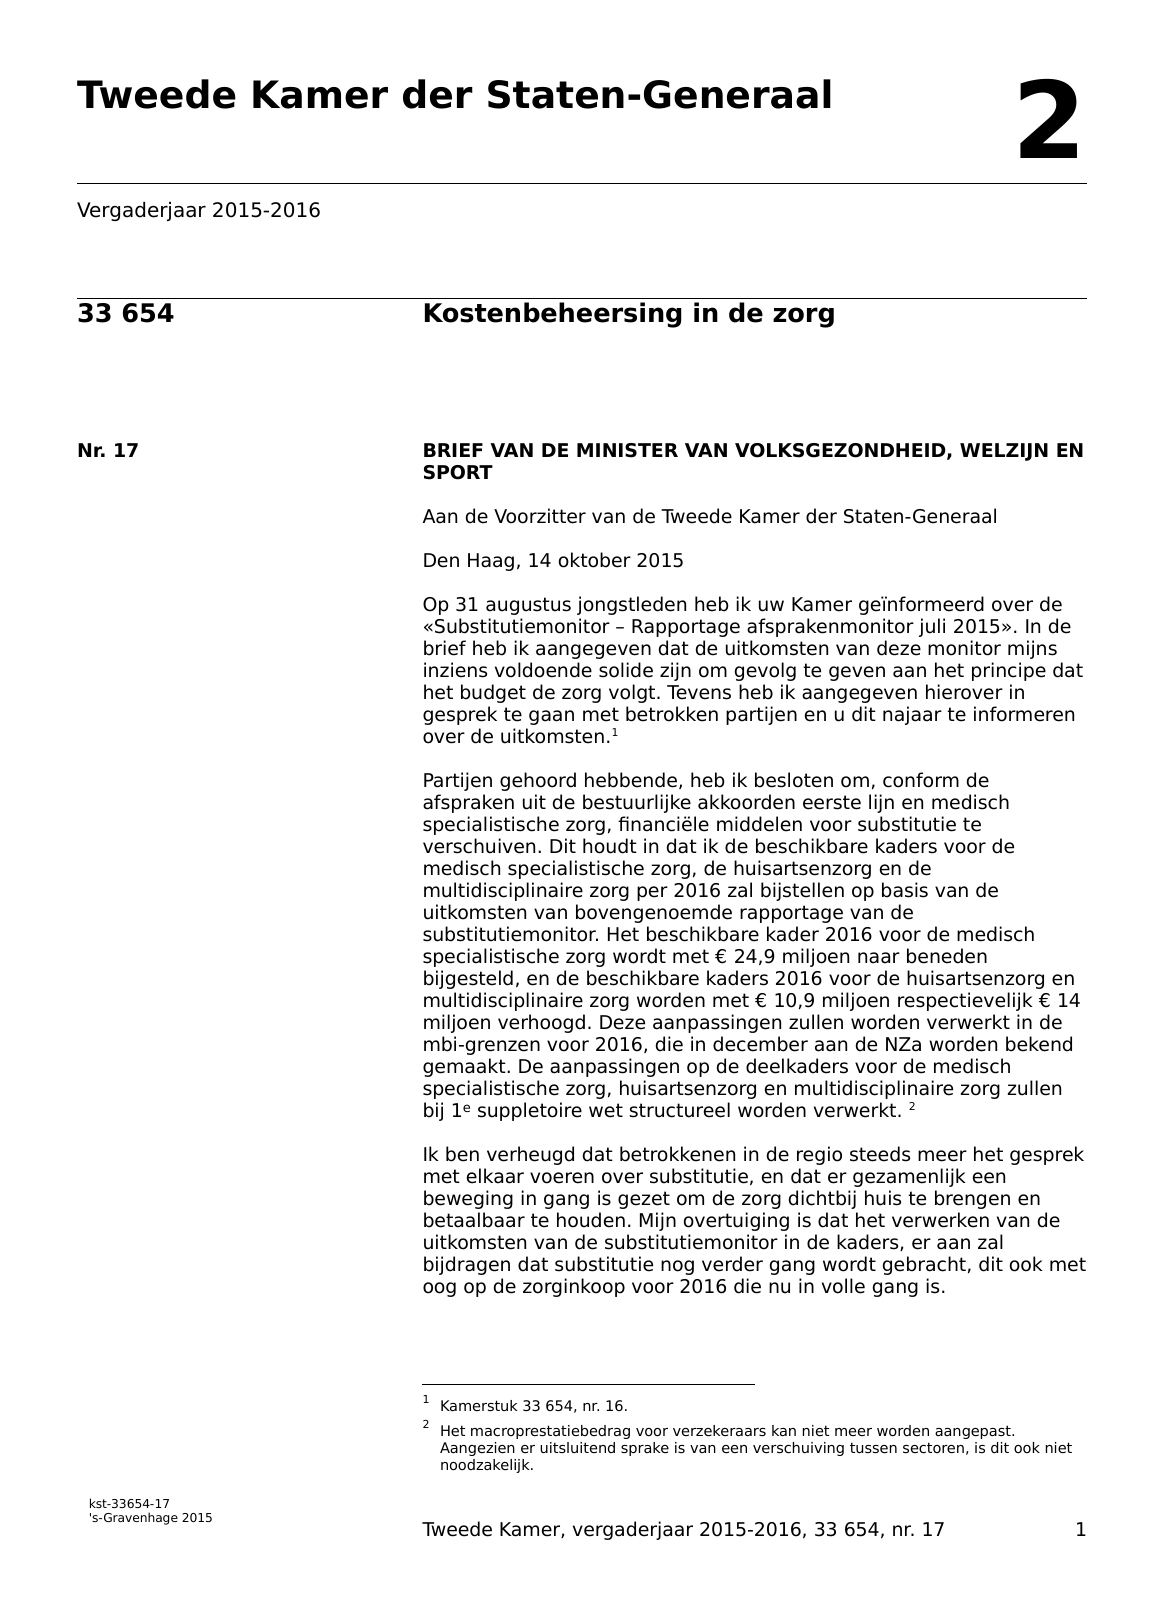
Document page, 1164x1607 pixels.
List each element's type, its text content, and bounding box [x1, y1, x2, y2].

subtitle 33 654 Kostenbeheersing in de zorg [77, 299, 1087, 329]
text Ik ben verheugd dat betrokkenen in de regio steeds meer het gesprek met elkaar voeren over substitutie, en dat er gezamenlijk een beweging in gang is gezet om de zorg dichtbij huis te brengen en betaalbaar te houden. Mijn overtuiging is dat het verwerken van de uitkomsten van de substitutiemonitor in de kaders, er aan zal bijdragen dat substitutie nog verder gang wordt gebracht, dit ook met oog op de zorginkoop voor 2016 die nu in volle gang is. [422, 1144, 1087, 1298]
table_header Tweede Kamer der Staten-Generaal [77, 59, 886, 183]
text Partijen gehoord hebbende, heb ik besloten om, conform de afspraken uit de bestuurlijke akkoorden eerste lijn en medisch specialistische zorg, financiële middelen voor substitutie te verschuiven. Dit houdt in dat ik de beschikbare kaders voor de medisch specialistische zorg, de huisartsenzorg en de multidisciplinaire zorg per 2016 zal bijstellen op basis van de uitkomsten van bovengenoemde rapportage van de substitutiemonitor. Het beschikbare kader 2016 voor de medisch specialistische zorg wordt met € 24,9 miljoen naar beneden bijgesteld, en de beschikbare kaders 2016 voor de huisartsenzorg en multidisciplinaire zorg worden met € 10,9 miljoen respectievelijk € 14 miljoen verhoogd. Deze aanpassingen zullen worden verwerkt in de mbi-grenzen voor 2016, die in december aan de NZa worden bekend gemaakt. De aanpassingen op de deelkaders voor de medisch specialistische zorg, huisartsenzorg en multidisciplinaire zorg zullen bij 1e suppletoire wet structureel worden verwerkt. [422, 770, 1087, 1122]
table_header 2 [886, 59, 1087, 183]
text Het macroprestatiebedrag voor verzekeraars kan niet meer worden aangepast. Aangezien er uitsluitend sprake is van een verschuiving tussen sectoren, is dit ook niet noodzakelijk. [422, 1418, 1087, 1474]
text Kamerstuk 33 654, nr. 16. [422, 1393, 1087, 1416]
text Op 31 augustus jongstleden heb ik uw Kamer geïnformeerd over de «Substitutiemonitor – Rapportage afsprakenmonitor juli 2015». In de brief heb ik aangegeven dat de uitkomsten van deze monitor mijns inziens voldoende solide zijn om gevolg te geven aan het principe dat het budget de zorg volgt. Tevens heb ik aangegeven hierover in gesprek te gaan met betrokken partijen en u dit najaar te informeren over de uitkomsten. [422, 594, 1087, 748]
text Aan de Voorzitter van de Tweede Kamer der Staten-Generaal [422, 506, 1087, 528]
table_cell Vergaderjaar 2015-2016 [77, 184, 1087, 298]
text Den Haag, 14 oktober 2015 [422, 550, 1087, 572]
subtitle Nr. 17 BRIEF VAN DE MINISTER VAN VOLKSGEZONDHEID, WELZIJN EN SPORT [77, 440, 1087, 484]
text kst-33654-17 [88, 1497, 323, 1511]
text 's-Gravenhage 2015 [88, 1511, 323, 1525]
